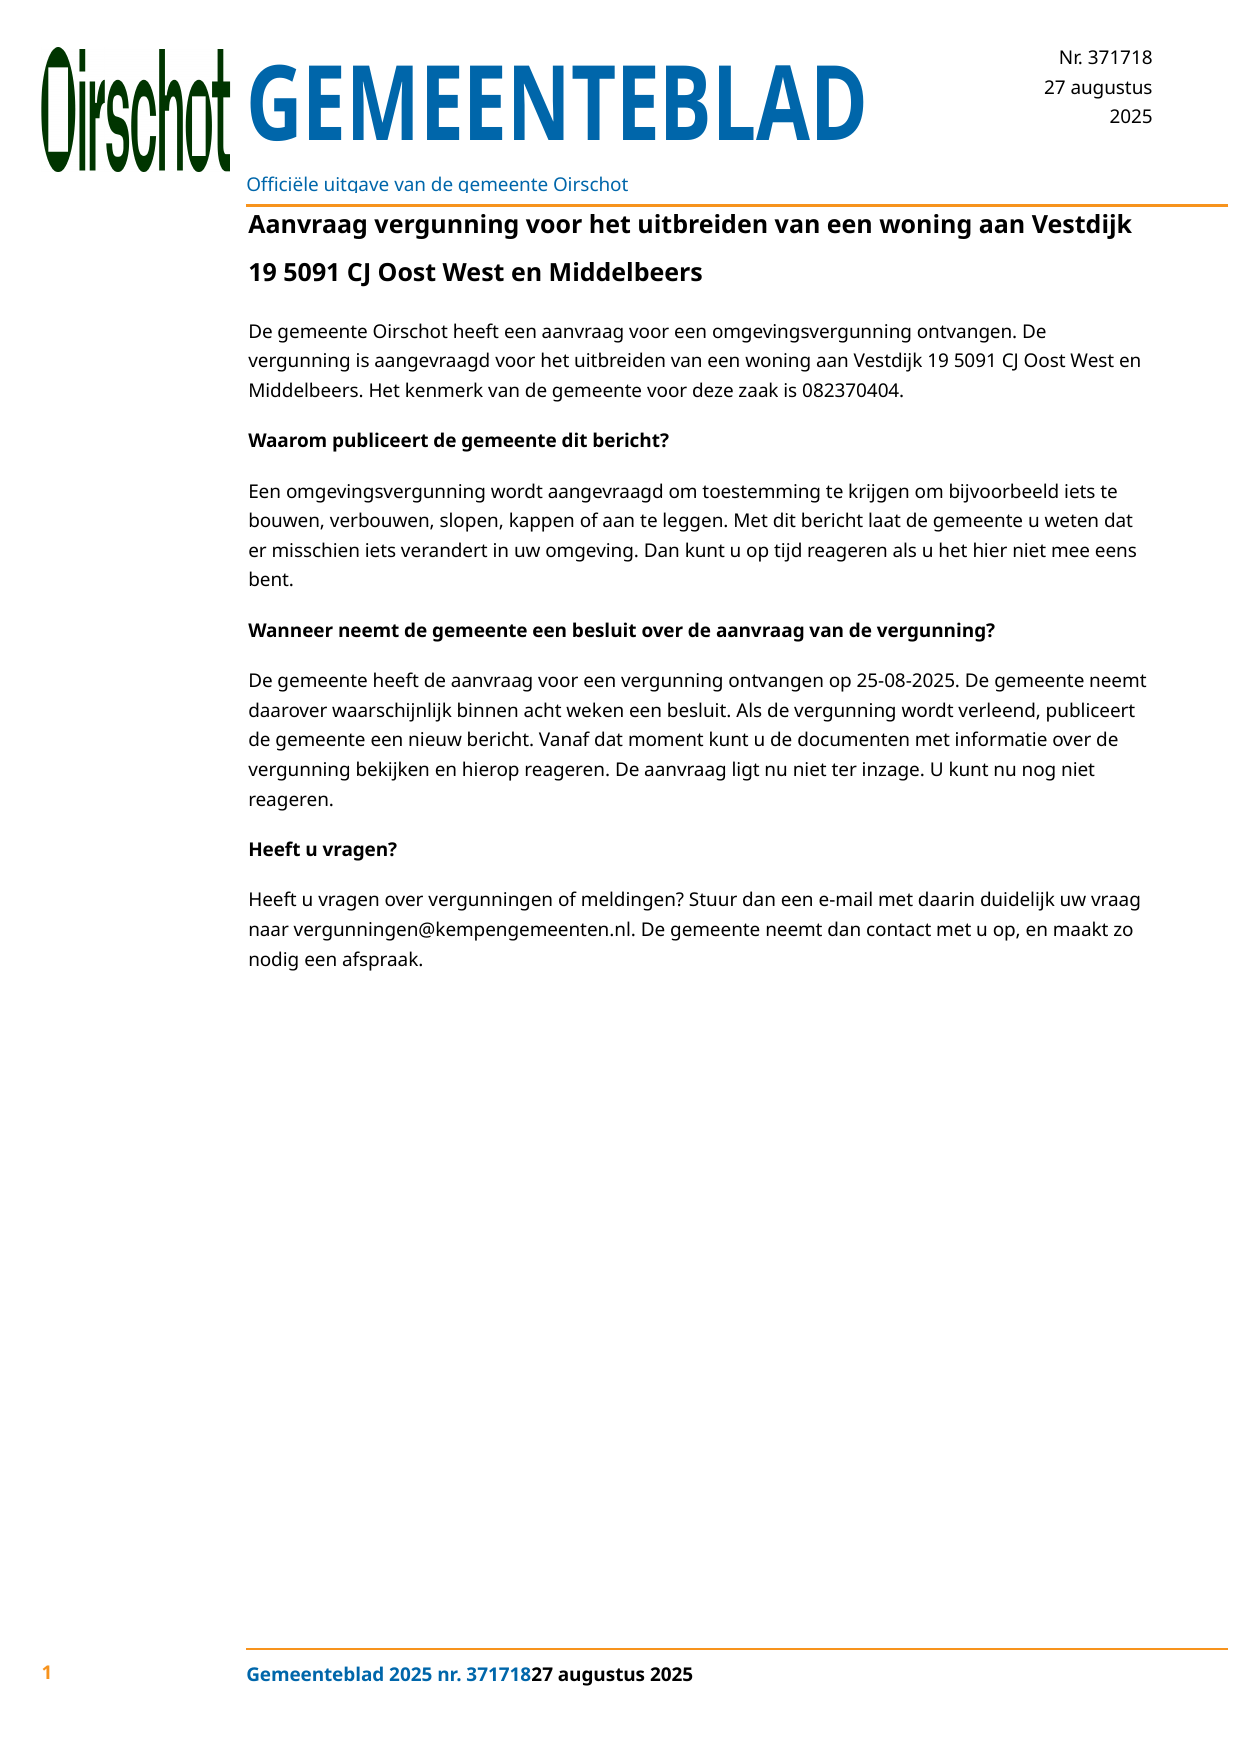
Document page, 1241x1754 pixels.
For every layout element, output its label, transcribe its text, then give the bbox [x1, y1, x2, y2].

text Aanvraag vergunning voor het uitbreiden van een woning aan Vestdijk 19 5091 CJ Oost West en Middelbeers [248, 207, 1152, 288]
text Heeft u vragen over vergunningen of meldingen? Stuur dan een e-mail met daarin duidelijk uw vraag naar vergunningen@kempengemeenten.nl. De gemeente neemt dan contact met u op, en maakt zo nodig een afspraak. [248, 887, 1152, 972]
text Wanneer neemt de gemeente een besluit over de aanvraag van de vergunning? [248, 617, 1152, 643]
text De gemeente Oirschot heeft een aanvraag voor een omgevingsvergunning ontvangen. De vergunning is aangevraagd voor het uitbreiden van een woning aan Vestdijk 19 5091 CJ Oost West en Middelbeers. Het kenmerk van de gemeente voor deze zaak is 082370404. [248, 318, 1152, 403]
picture [41, 47, 231, 172]
text Waarom publiceert de gemeente dit bericht? [248, 427, 1152, 453]
text Heeft u vragen? [248, 836, 1152, 862]
text De gemeente heeft de aanvraag voor een vergunning ontvangen op 25-08-2025. De gemeente neemt daarover waarschijnlijk binnen acht weken een besluit. Als de vergunning wordt verleend, publiceert de gemeente een nieuw bericht. Vanaf dat moment kunt u de documenten met informatie over de vergunning bekijken en hierop reageren. De aanvraag ligt nu niet ter inzage. U kunt nu nog niet reageren. [248, 667, 1152, 812]
text Een omgevingsvergunning wordt aangevraagd om toestemming te krijgen om bijvoorbeeld iets te bouwen, verbouwen, slopen, kappen of aan te leggen. Met dit bericht laat de gemeente u weten dat er misschien iets verandert in uw omgeving. Dan kunt u op tijd reageren als u het hier niet mee eens bent. [248, 478, 1152, 592]
